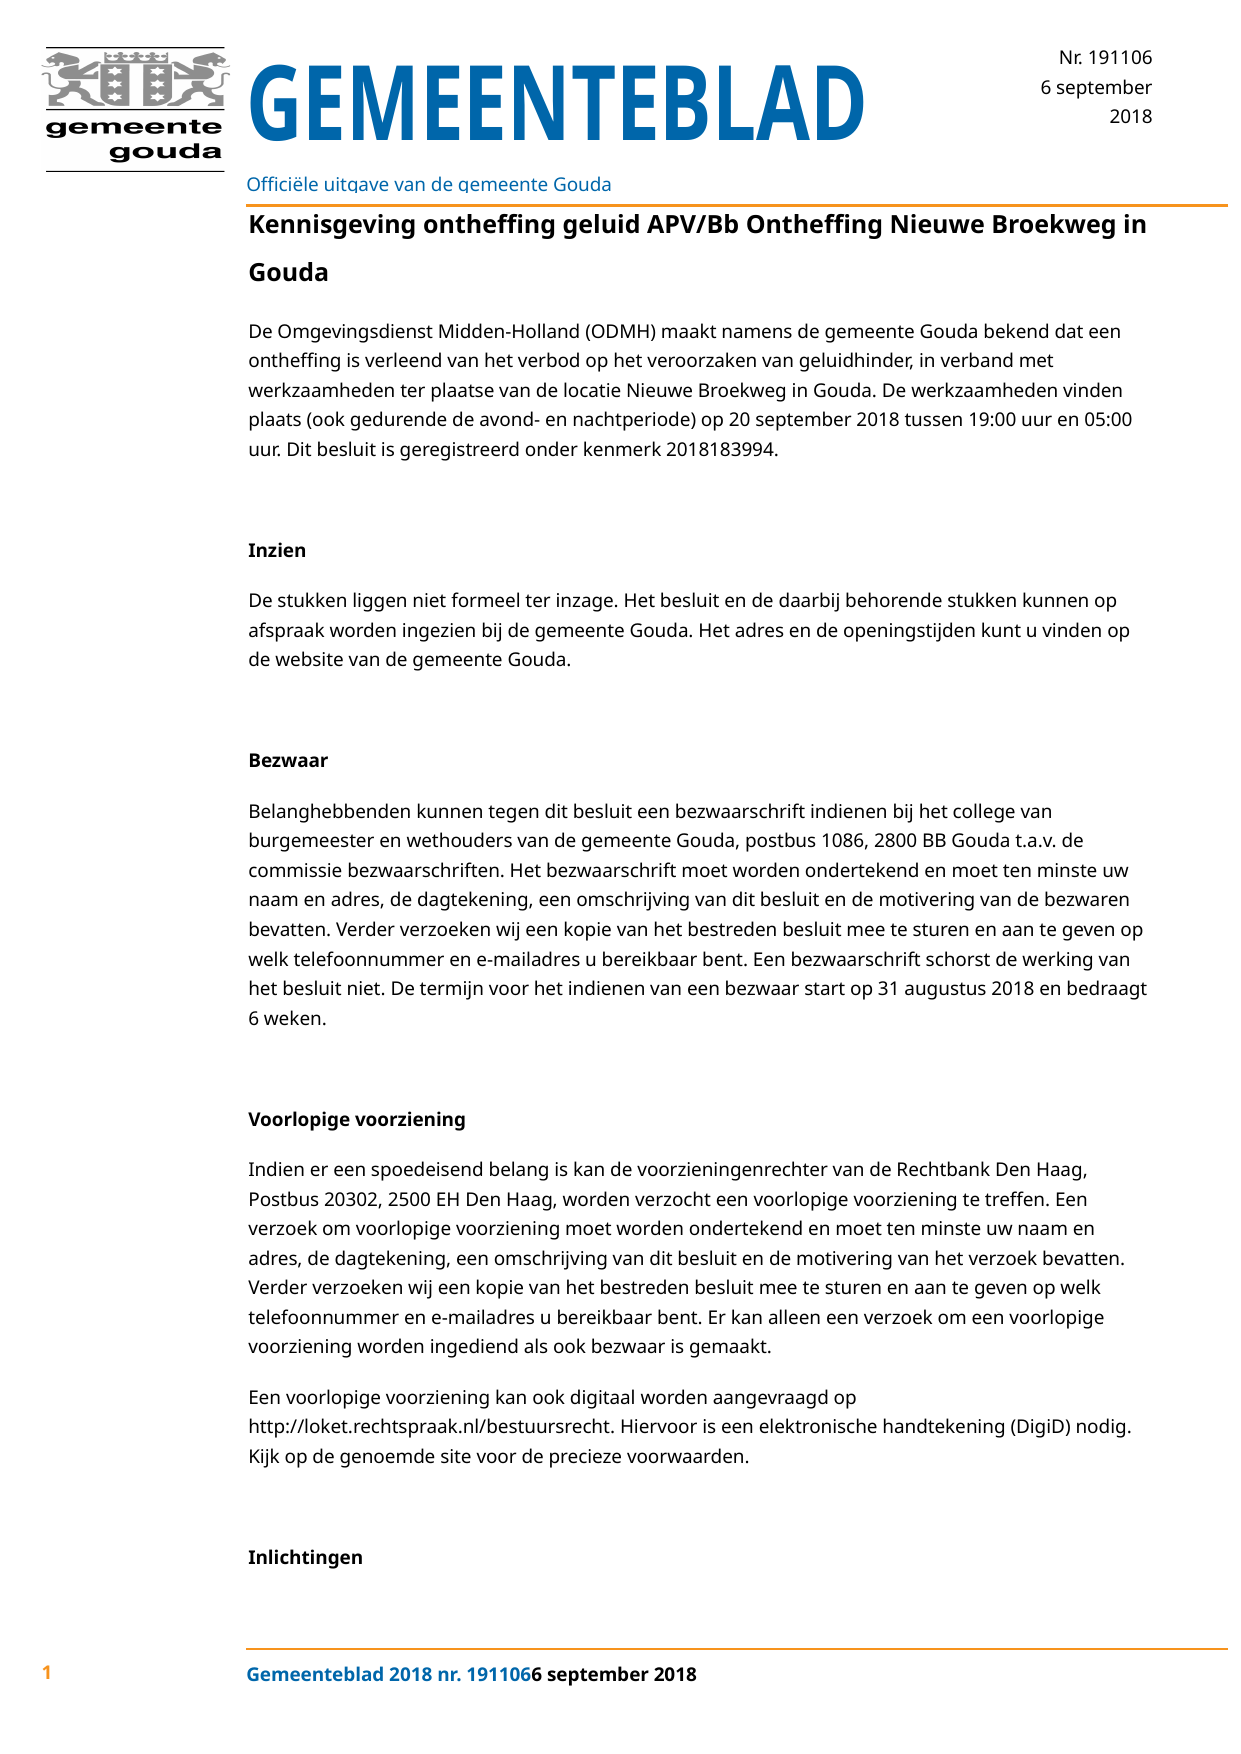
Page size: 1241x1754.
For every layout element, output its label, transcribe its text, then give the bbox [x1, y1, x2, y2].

text Belanghebbenden kunnen tegen dit besluit een bezwaarschrift indienen bij het college van burgemeester en wethouders van de gemeente Gouda, postbus 1086, 2800 BB Gouda t.a.v. de commissie bezwaarschriften. Het bezwaarschrift moet worden ondertekend en moet ten minste uw naam en adres, de dagtekening, een omschrijving van dit besluit en de motivering van de bezwaren bevatten. Verder verzoeken wij een kopie van het bestreden besluit mee te sturen en aan te geven op welk telefoonnummer en e-mailadres u bereikbaar bent. Een bezwaarschrift schorst de werking van het besluit niet. De termijn voor het indienen van een bezwaar start op 31 augustus 2018 en bedraagt 6 weken. [248, 798, 1152, 1031]
text Voorlopige voorziening [248, 1106, 1152, 1132]
text Een voorlopige voorziening kan ook digitaal worden aangevraagd op http://loket.rechtspraak.nl/bestuursrecht. Hiervoor is een elektronische handtekening (DigiD) nodig. Kijk op de genoemde site voor de precieze voorwaarden. [248, 1384, 1152, 1469]
text Kennisgeving ontheffing geluid APV/Bb Ontheffing Nieuwe Broekweg in Gouda [248, 207, 1152, 288]
text De stukken liggen niet formeel ter inzage. Het besluit en de daarbij behorende stukken kunnen op afspraak worden ingezien bij de gemeente Gouda. Het adres en de openingstijden kunt u vinden op de website van de gemeente Gouda. [248, 587, 1152, 672]
text Inzien [248, 537, 1152, 563]
text De Omgevingsdienst Midden-Holland (ODMH) maakt namens de gemeente Gouda bekend dat een ontheffing is verleend van het verbod op het veroorzaken van geluidhinder, in verband met werkzaamheden ter plaatse van de locatie Nieuwe Broekweg in Gouda. De werkzaamheden vinden plaats (ook gedurende de avond- en nachtperiode) op 20 september 2018 tussen 19:00 uur en 05:00 uur. Dit besluit is geregistreerd onder kenmerk 2018183994. [248, 318, 1152, 462]
text Indien er een spoedeisend belang is kan de voorzieningenrechter van de Rechtbank Den Haag, Postbus 20302, 2500 EH Den Haag, worden verzocht een voorlopige voorziening te treffen. Een verzoek om voorlopige voorziening moet worden ondertekend en moet ten minste uw naam en adres, de dagtekening, een omschrijving van dit besluit en de motivering van het verzoek bevatten. Verder verzoeken wij een kopie van het bestreden besluit mee te sturen en aan te geven op welk telefoonnummer en e-mailadres u bereikbaar bent. Er kan alleen een verzoek om een voorlopige voorziening worden ingediend als ook bezwaar is gemaakt. [248, 1156, 1152, 1359]
text Bezwaar [248, 747, 1152, 773]
text Inlichtingen [248, 1544, 1152, 1570]
picture [41, 47, 231, 172]
